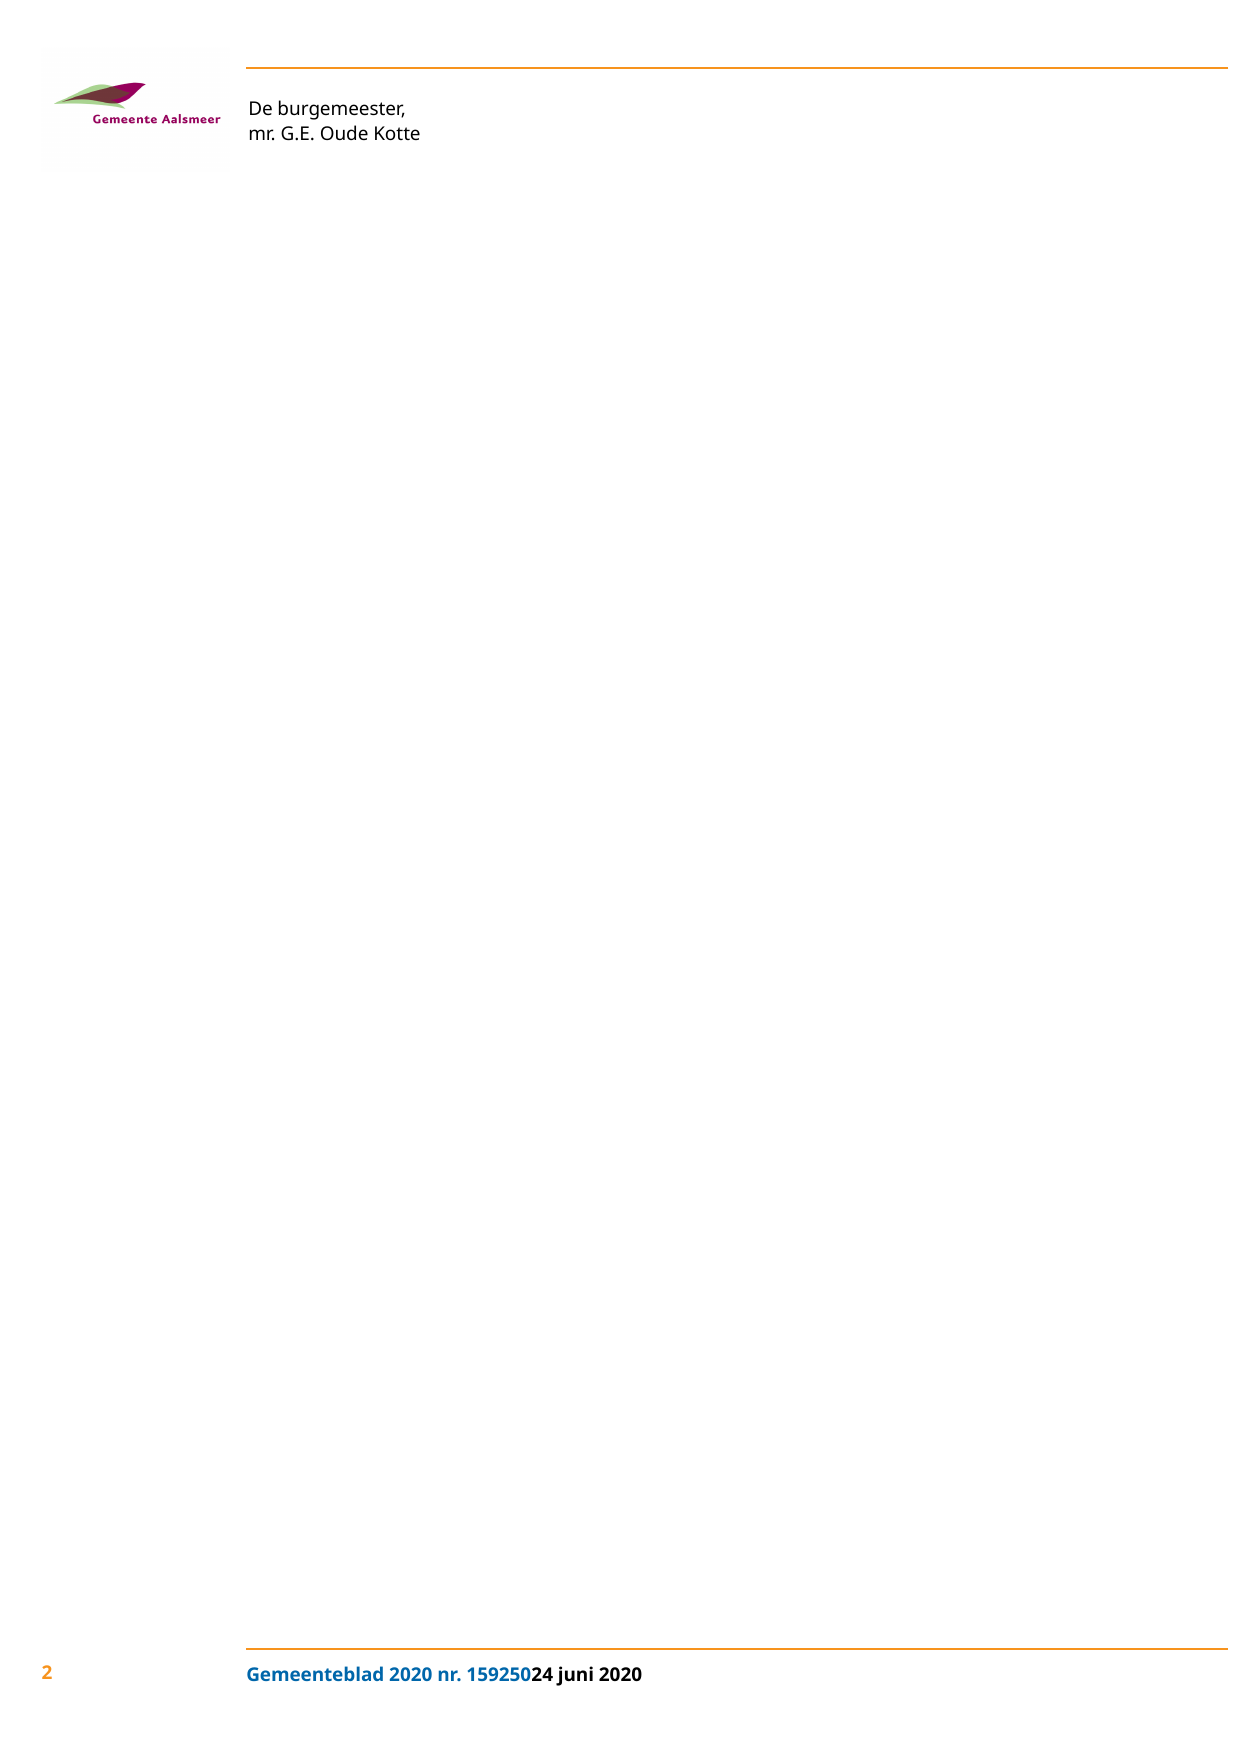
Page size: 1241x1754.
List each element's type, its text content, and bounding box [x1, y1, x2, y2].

picture [41, 47, 231, 172]
text mr. G.E. Oude Kotte [248, 121, 1152, 146]
text De burgemeester, [248, 95, 1152, 121]
